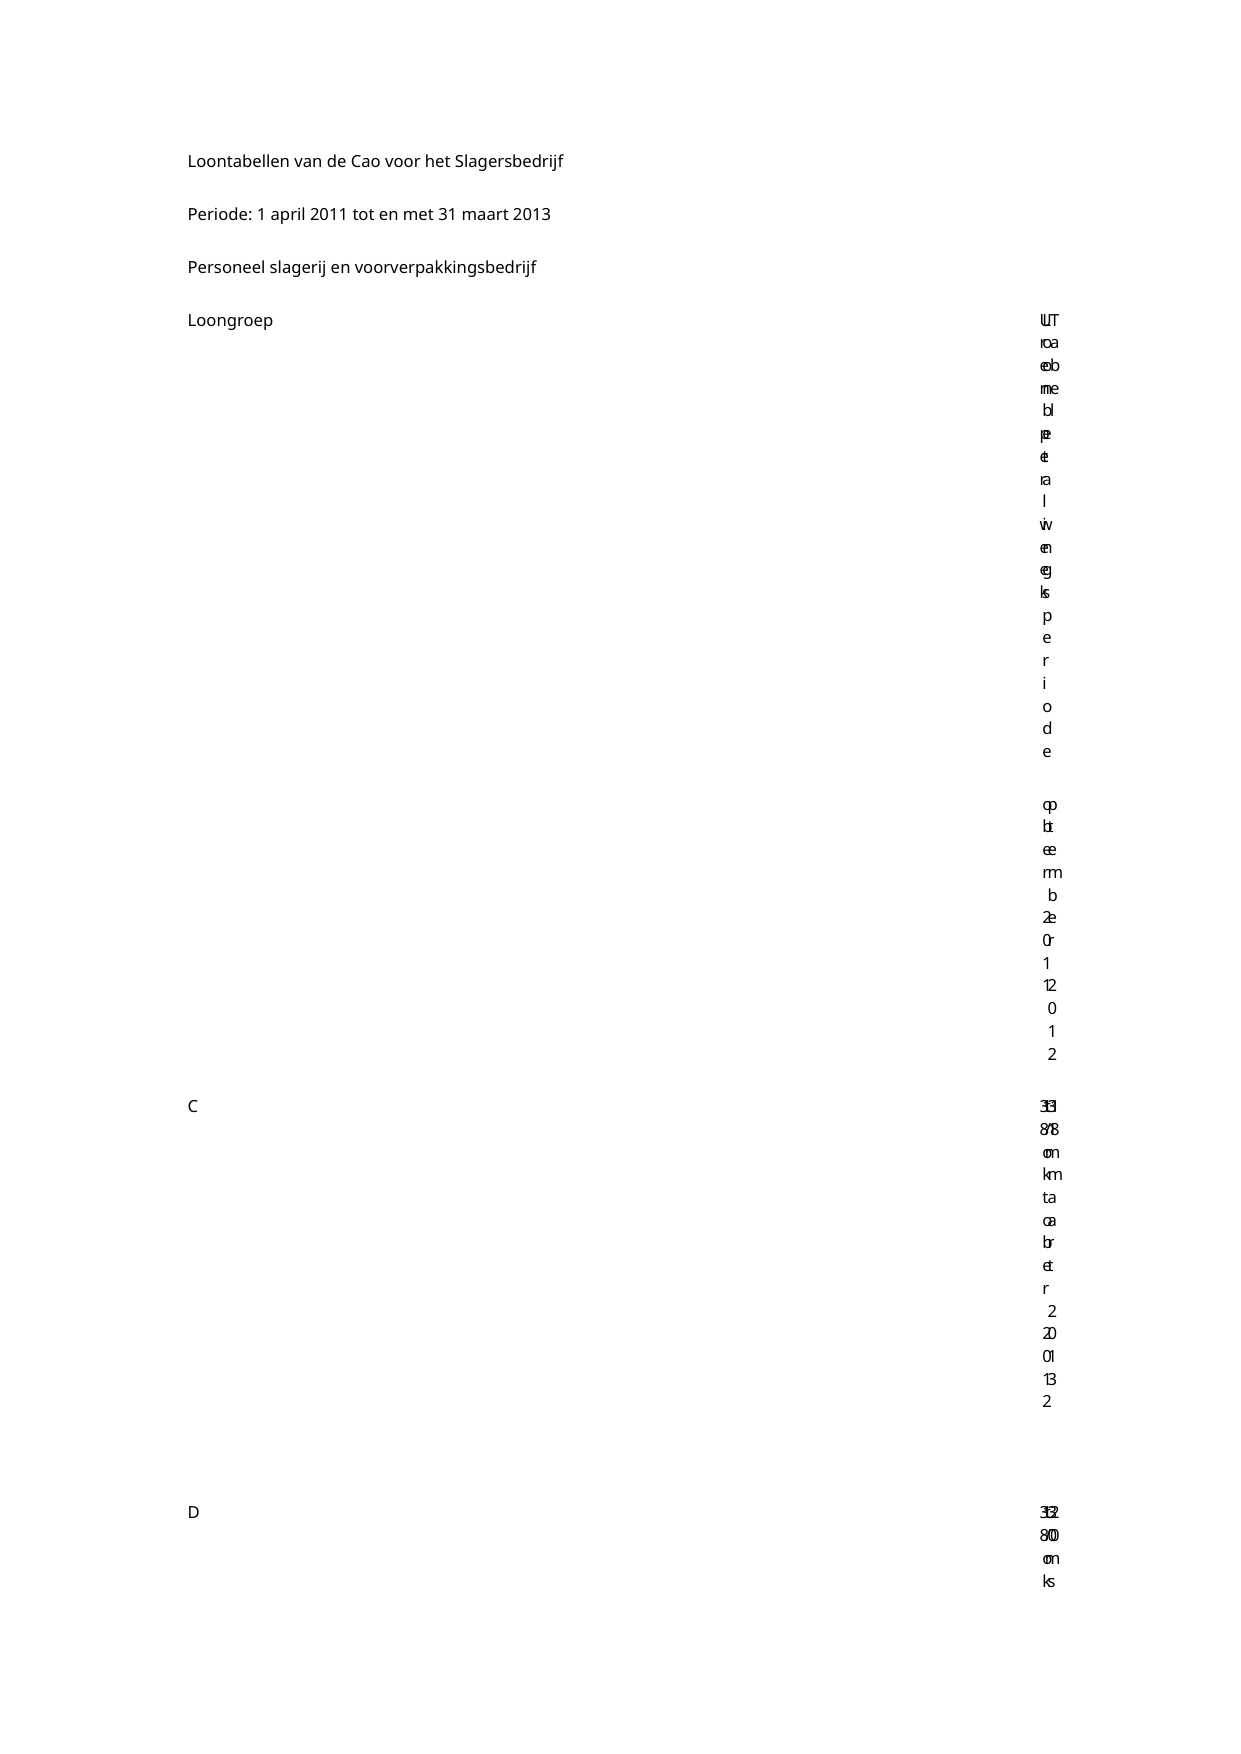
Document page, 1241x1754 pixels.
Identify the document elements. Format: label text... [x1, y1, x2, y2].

table_cell C [188, 1095, 1039, 1443]
table_cell [188, 792, 1039, 1095]
table_header Loontabellen van de Cao voor het Slagersbedrijf Periode: 1 april 2011 tot en met 31 maart 2013 Personeel slagerij en voorverpakkingsbedrijf [188, 150, 1053, 308]
table_cell [188, 1443, 1039, 1501]
table_cell Loongroep [188, 308, 1039, 792]
table_cell D [188, 1501, 1039, 1599]
